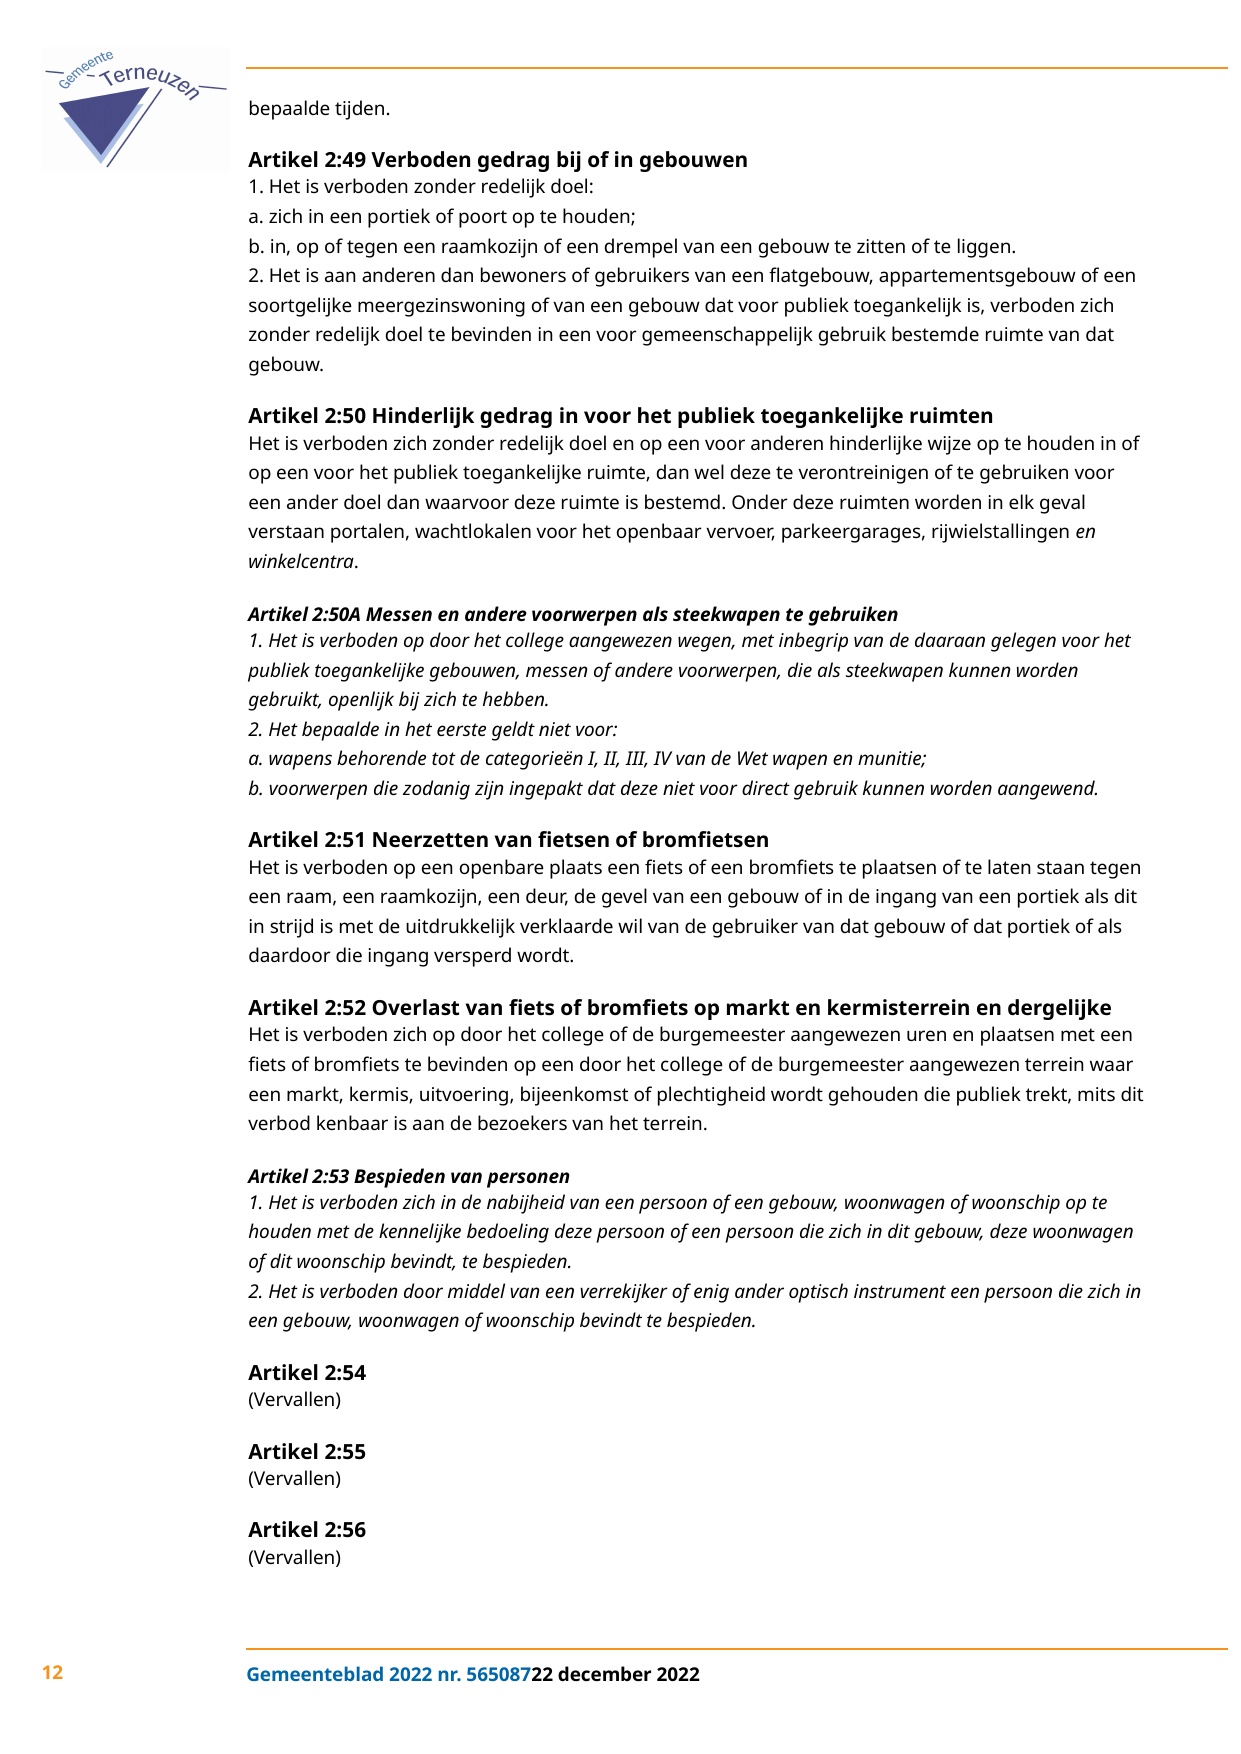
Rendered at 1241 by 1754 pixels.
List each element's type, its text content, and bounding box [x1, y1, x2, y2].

text 1. Het is verboden zonder redelijk doel: [248, 174, 1152, 199]
text Artikel 2:53 Bespieden van personen [248, 1161, 1152, 1189]
text Het is verboden op een openbare plaats een fiets of een bromfiets te plaatsen of te laten staan tegen een raam, een raamkozijn, een deur, de gevel van een gebouw of in de ingang van een portiek als dit in strijd is met de uitdrukkelijk verklaarde wil van de gebruiker van dat gebouw of dat portiek of als daardoor die ingang versperd wordt. [248, 854, 1152, 968]
text Artikel 2:51 Neerzetten van fietsen of bromfietsen [248, 826, 1152, 854]
text 2. Het is aan anderen dan bewoners of gebruikers van een flatgebouw, appartementsgebouw of een soortgelijke meergezinswoning of van een gebouw dat voor publiek toegankelijk is, verboden zich zonder redelijk doel te bevinden in een voor gemeenschappelijk gebruik bestemde ruimte van dat gebouw. [248, 262, 1152, 377]
text Het is verboden zich op door het college of de burgemeester aangewezen uren en plaatsen met een fiets of bromfiets te bevinden op een door het college of de burgemeester aangewezen terrein waar een markt, kermis, uitvoering, bijeenkomst of plechtigheid wordt gehouden die publiek trekt, mits dit verbod kenbaar is aan de bezoekers van het terrein. [248, 1022, 1152, 1136]
text 1. Het is verboden zich in de nabijheid van een persoon of een gebouw, woonwagen of woonschip op te houden met de kennelijke bedoeling deze persoon of een persoon die zich in dit gebouw, deze woonwagen of dit woonschip bevindt, te bespieden. [248, 1189, 1152, 1274]
text Artikel 2:54 [248, 1358, 1152, 1386]
picture [41, 47, 231, 172]
text Het is verboden zich zonder redelijk doel en op een voor anderen hinderlijke wijze op te houden in of op een voor het publiek toegankelijke ruimte, dan wel deze te verontreinigen of te gebruiken voor een ander doel dan waarvoor deze ruimte is bestemd. Onder deze ruimten worden in elk geval verstaan portalen, wachtlokalen voor het openbaar vervoer, parkeergarages, rijwielstallingen en winkelcentra. [248, 430, 1152, 574]
text Artikel 2:52 Overlast van fiets of bromfiets op markt en kermisterrein en dergelijke [248, 993, 1152, 1022]
text Artikel 2:50 Hinderlijk gedrag in voor het publiek toegankelijke ruimten [248, 402, 1152, 430]
text Artikel 2:55 [248, 1437, 1152, 1465]
text a. wapens behorende tot de categorieën I, II, III, IV van de Wet wapen en munitie; [248, 746, 1152, 771]
text 2. Het is verboden door middel van een verrekijker of enig ander optisch instrument een persoon die zich in een gebouw, woonwagen of woonschip bevindt te bespieden. [248, 1278, 1152, 1333]
text (Vervallen) [248, 1465, 1152, 1491]
text (Vervallen) [248, 1544, 1152, 1570]
text 1. Het is verboden op door het college aangewezen wegen, met inbegrip van de daaraan gelegen voor het publiek toegankelijke gebouwen, messen of andere voorwerpen, die als steekwapen kunnen worden gebruikt, openlijk bij zich te hebben. [248, 627, 1152, 712]
text Artikel 2:56 [248, 1516, 1152, 1544]
text b. in, op of tegen een raamkozijn of een drempel van een gebouw te zitten of te liggen. [248, 233, 1152, 258]
text bepaalde tijden. [248, 95, 1152, 121]
text 2. Het bepaalde in het eerste geldt niet voor: [248, 716, 1152, 742]
text b. voorwerpen die zodanig zijn ingepakt dat deze niet voor direct gebruik kunnen worden aangewend. [248, 775, 1152, 801]
text (Vervallen) [248, 1386, 1152, 1412]
text Artikel 2:49 Verboden gedrag bij of in gebouwen [248, 145, 1152, 174]
text Artikel 2:50A Messen en andere voorwerpen als steekwapen te gebruiken [248, 599, 1152, 627]
text a. zich in een portiek of poort op te houden; [248, 203, 1152, 229]
